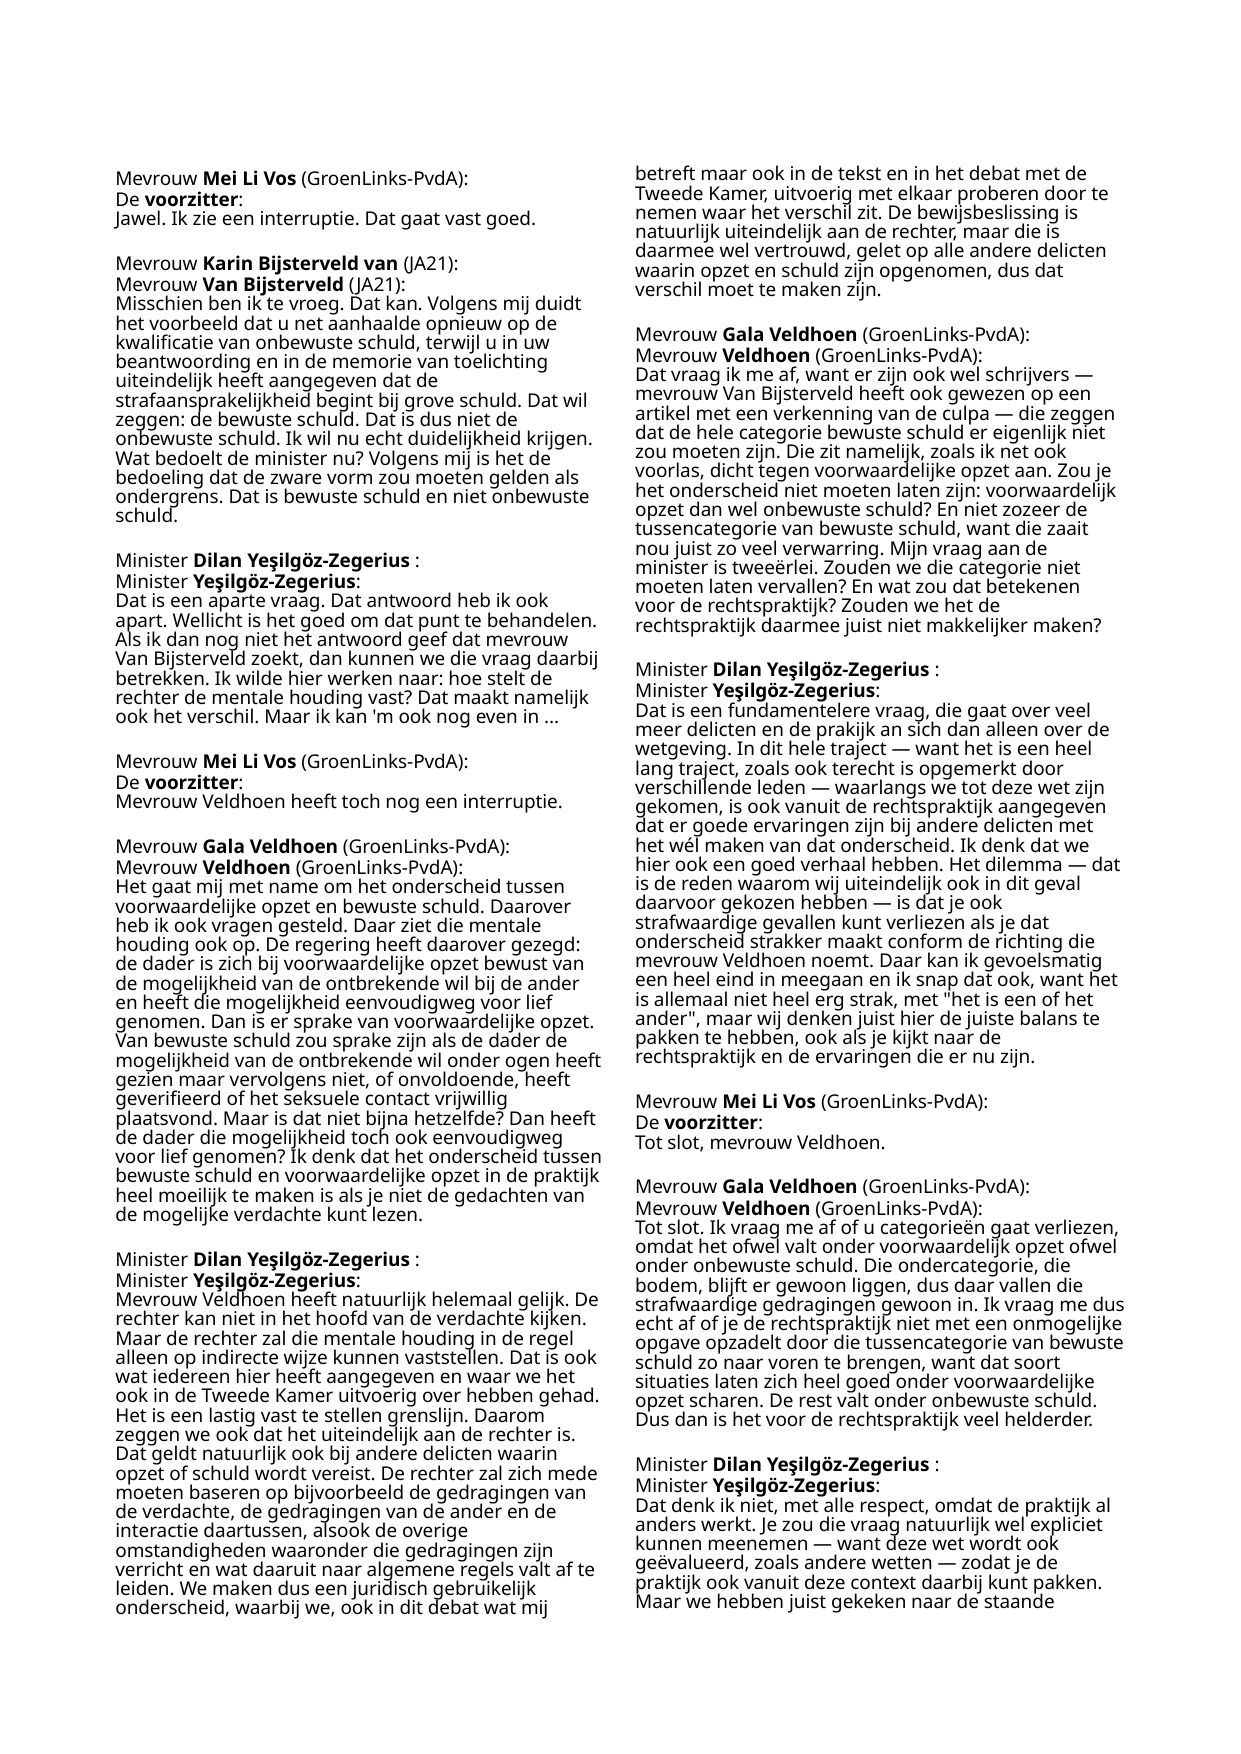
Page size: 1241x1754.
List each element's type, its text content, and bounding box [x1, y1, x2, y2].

text Tot slot. Ik vraag me af of u categorieën gaat verliezen, omdat het ofwel valt onder voorwaardelijk opzet ofwel onder onbewuste schuld. Die ondercategorie, die bodem, blijft er gewoon liggen, dus daar vallen die strafwaardige gedragingen gewoon in. Ik vraag me dus echt af of je de rechtspraktijk niet met een onmogelijke opgave opzadelt door die tussencategorie van bewuste schuld zo naar voren te brengen, want dat soort situaties laten zich heel goed onder voorwaardelijke opzet scharen. De rest valt onder onbewuste schuld. Dus dan is het voor de rechtspraktijk veel helderder. [635, 1219, 1125, 1431]
text Mevrouw Veldhoen heeft natuurlijk helemaal gelijk. De rechter kan niet in het hoofd van de verdachte kijken. Maar de rechter zal die mentale houding in de regel alleen op indirecte wijze kunnen vaststellen. Dat is ook wat iedereen hier heeft aangegeven en waar we het ook in de Tweede Kamer uitvoerig over hebben gehad. Het is een lastig vast te stellen grenslijn. Daarom zeggen we ook dat het uiteindelijk aan de rechter is. Dat geldt natuurlijk ook bij andere delicten waarin opzet of schuld wordt vereist. De rechter zal zich mede moeten baseren op bijvoorbeeld de gedragingen van de verdachte, de gedragingen van de ander en de interactie daartussen, alsook de overige omstandigheden waaronder die gedragingen zijn verricht en wat daaruit naar algemene regels valt af te leiden. We maken dus een juridisch gebruikelijk onderscheid, waarbij we, ook in dit debat wat mij [115, 1291, 605, 1619]
text De voorzitter: [115, 191, 605, 210]
text Minister Yeşilgöz-Zegerius: [115, 1272, 605, 1291]
text Minister Yeşilgöz-Zegerius: [115, 573, 605, 592]
text De voorzitter: [115, 774, 605, 793]
text Minister Dilan Yeşilgöz-Zegerius : [635, 657, 1125, 682]
text Mevrouw Mei Li Vos (GroenLinks-PvdA): [115, 748, 605, 774]
text Mevrouw Mei Li Vos (GroenLinks-PvdA): [635, 1089, 1125, 1114]
text betreft maar ook in de tekst en in het debat met de Tweede Kamer, uitvoerig met elkaar proberen door te nemen waar het verschil zit. De bewijsbeslissing is natuurlijk uiteindelijk aan de rechter, maar die is daarmee wel vertrouwd, gelet op alle andere delicten waarin opzet en schuld zijn opgenomen, dus dat verschil moet te maken zijn. [635, 165, 1125, 300]
text Minister Dilan Yeşilgöz-Zegerius : [115, 1246, 605, 1272]
text Mevrouw Gala Veldhoen (GroenLinks-PvdA): [115, 833, 605, 859]
text Mevrouw Mei Li Vos (GroenLinks-PvdA): [115, 165, 605, 191]
text Dat denk ik niet, met alle respect, omdat de praktijk al anders werkt. Je zou die vraag natuurlijk wel expliciet kunnen meenemen — want deze wet wordt ook geëvalueerd, zoals andere wetten — zodat je de praktijk ook vanuit deze context daarbij kunt pakken. Maar we hebben juist gekeken naar de staande [635, 1497, 1125, 1612]
text Het gaat mij met name om het onderscheid tussen voorwaardelijke opzet en bewuste schuld. Daarover heb ik ook vragen gesteld. Daar ziet die mentale houding ook op. De regering heeft daarover gezegd: de dader is zich bij voorwaardelijke opzet bewust van de mogelijkheid van de ontbrekende wil bij de ander en heeft die mogelijkheid eenvoudigweg voor lief genomen. Dan is er sprake van voorwaardelijke opzet. Van bewuste schuld zou sprake zijn als de dader de mogelijkheid van de ontbrekende wil onder ogen heeft gezien maar vervolgens niet, of onvoldoende, heeft geverifieerd of het seksuele contact vrijwillig plaatsvond. Maar is dat niet bijna hetzelfde? Dan heeft de dader die mogelijkheid toch ook eenvoudigweg voor lief genomen? Ik denk dat het onderscheid tussen bewuste schuld en voorwaardelijke opzet in de praktijk heel moeilijk te maken is als je niet de gedachten van de mogelijke verdachte kunt lezen. [115, 878, 605, 1225]
text Dat is een fundamentelere vraag, die gaat over veel meer delicten en de prakijk an sich dan alleen over de wetgeving. In dit hele traject — want het is een heel lang traject, zoals ook terecht is opgemerkt door verschillende leden — waarlangs we tot deze wet zijn gekomen, is ook vanuit de rechtspraktijk aangegeven dat er goede ervaringen zijn bij andere delicten met het wél maken van dat onderscheid. Ik denk dat we hier ook een goed verhaal hebben. Het dilemma — dat is de reden waarom wij uiteindelijk ook in dit geval daarvoor gekozen hebben — is dat je ook strafwaardige gevallen kunt verliezen als je dat onderscheid strakker maakt conform de richting die mevrouw Veldhoen noemt. Daar kan ik gevoelsmatig een heel eind in meegaan en ik snap dat ook, want het is allemaal niet heel erg strak, met "het is een of het ander", maar wij denken juist hier de juiste balans te pakken te hebben, ook als je kijkt naar de rechtspraktijk en de ervaringen die er nu zijn. [635, 702, 1125, 1068]
text Minister Yeşilgöz-Zegerius: [635, 682, 1125, 702]
text Tot slot, mevrouw Veldhoen. [635, 1134, 1125, 1153]
text Dat is een aparte vraag. Dat antwoord heb ik ook apart. Wellicht is het goed om dat punt te behandelen. Als ik dan nog niet het antwoord geef dat mevrouw Van Bijsterveld zoekt, dan kunnen we die vraag daarbij betrekken. Ik wilde hier werken naar: hoe stelt de rechter de mentale houding vast? Dat maakt namelijk ook het verschil. Maar ik kan 'm ook nog even in ... [115, 592, 605, 727]
text Minister Dilan Yeşilgöz-Zegerius : [115, 547, 605, 573]
text Misschien ben ik te vroeg. Dat kan. Volgens mij duidt het voorbeeld dat u net aanhaalde opnieuw op de kwalificatie van onbewuste schuld, terwijl u in uw beantwoording en in de memorie van toelichting uiteindelijk heeft aangegeven dat de strafaansprakelijkheid begint bij grove schuld. Dat wil zeggen: de bewuste schuld. Dat is dus niet de onbewuste schuld. Ik wil nu echt duidelijkheid krijgen. Wat bedoelt de minister nu? Volgens mij is het de bedoeling dat de zware vorm zou moeten gelden als ondergrens. Dat is bewuste schuld en niet onbewuste schuld. [115, 295, 605, 527]
text De voorzitter: [635, 1114, 1125, 1134]
text Mevrouw Gala Veldhoen (GroenLinks-PvdA): [635, 1174, 1125, 1199]
text Mevrouw Karin Bijsterveld van (JA21): [115, 250, 605, 276]
text Mevrouw Veldhoen (GroenLinks-PvdA): [635, 1199, 1125, 1219]
text Mevrouw Gala Veldhoen (GroenLinks-PvdA): [635, 321, 1125, 347]
text Minister Dilan Yeşilgöz-Zegerius : [635, 1452, 1125, 1477]
text Mevrouw Veldhoen (GroenLinks-PvdA): [115, 859, 605, 878]
text Mevrouw Veldhoen heeft toch nog een interruptie. [115, 793, 605, 812]
text Dat vraag ik me af, want er zijn ook wel schrijvers — mevrouw Van Bijsterveld heeft ook gewezen op een artikel met een verkenning van de culpa — die zeggen dat de hele categorie bewuste schuld er eigenlijk niet zou moeten zijn. Die zit namelijk, zoals ik net ook voorlas, dicht tegen voorwaardelijke opzet aan. Zou je het onderscheid niet moeten laten zijn: voorwaardelijk opzet dan wel onbewuste schuld? En niet zozeer de tussencategorie van bewuste schuld, want die zaait nou juist zo veel verwarring. Mijn vraag aan de minister is tweeërlei. Zouden we die categorie niet moeten laten vervallen? En wat zou dat betekenen voor de rechtspraktijk? Zouden we het de rechtspraktijk daarmee juist niet makkelijker maken? [635, 366, 1125, 636]
text Jawel. Ik zie een interruptie. Dat gaat vast goed. [115, 210, 605, 229]
text Mevrouw Van Bijsterveld (JA21): [115, 276, 605, 295]
text Mevrouw Veldhoen (GroenLinks-PvdA): [635, 347, 1125, 366]
text Minister Yeşilgöz-Zegerius: [635, 1477, 1125, 1497]
